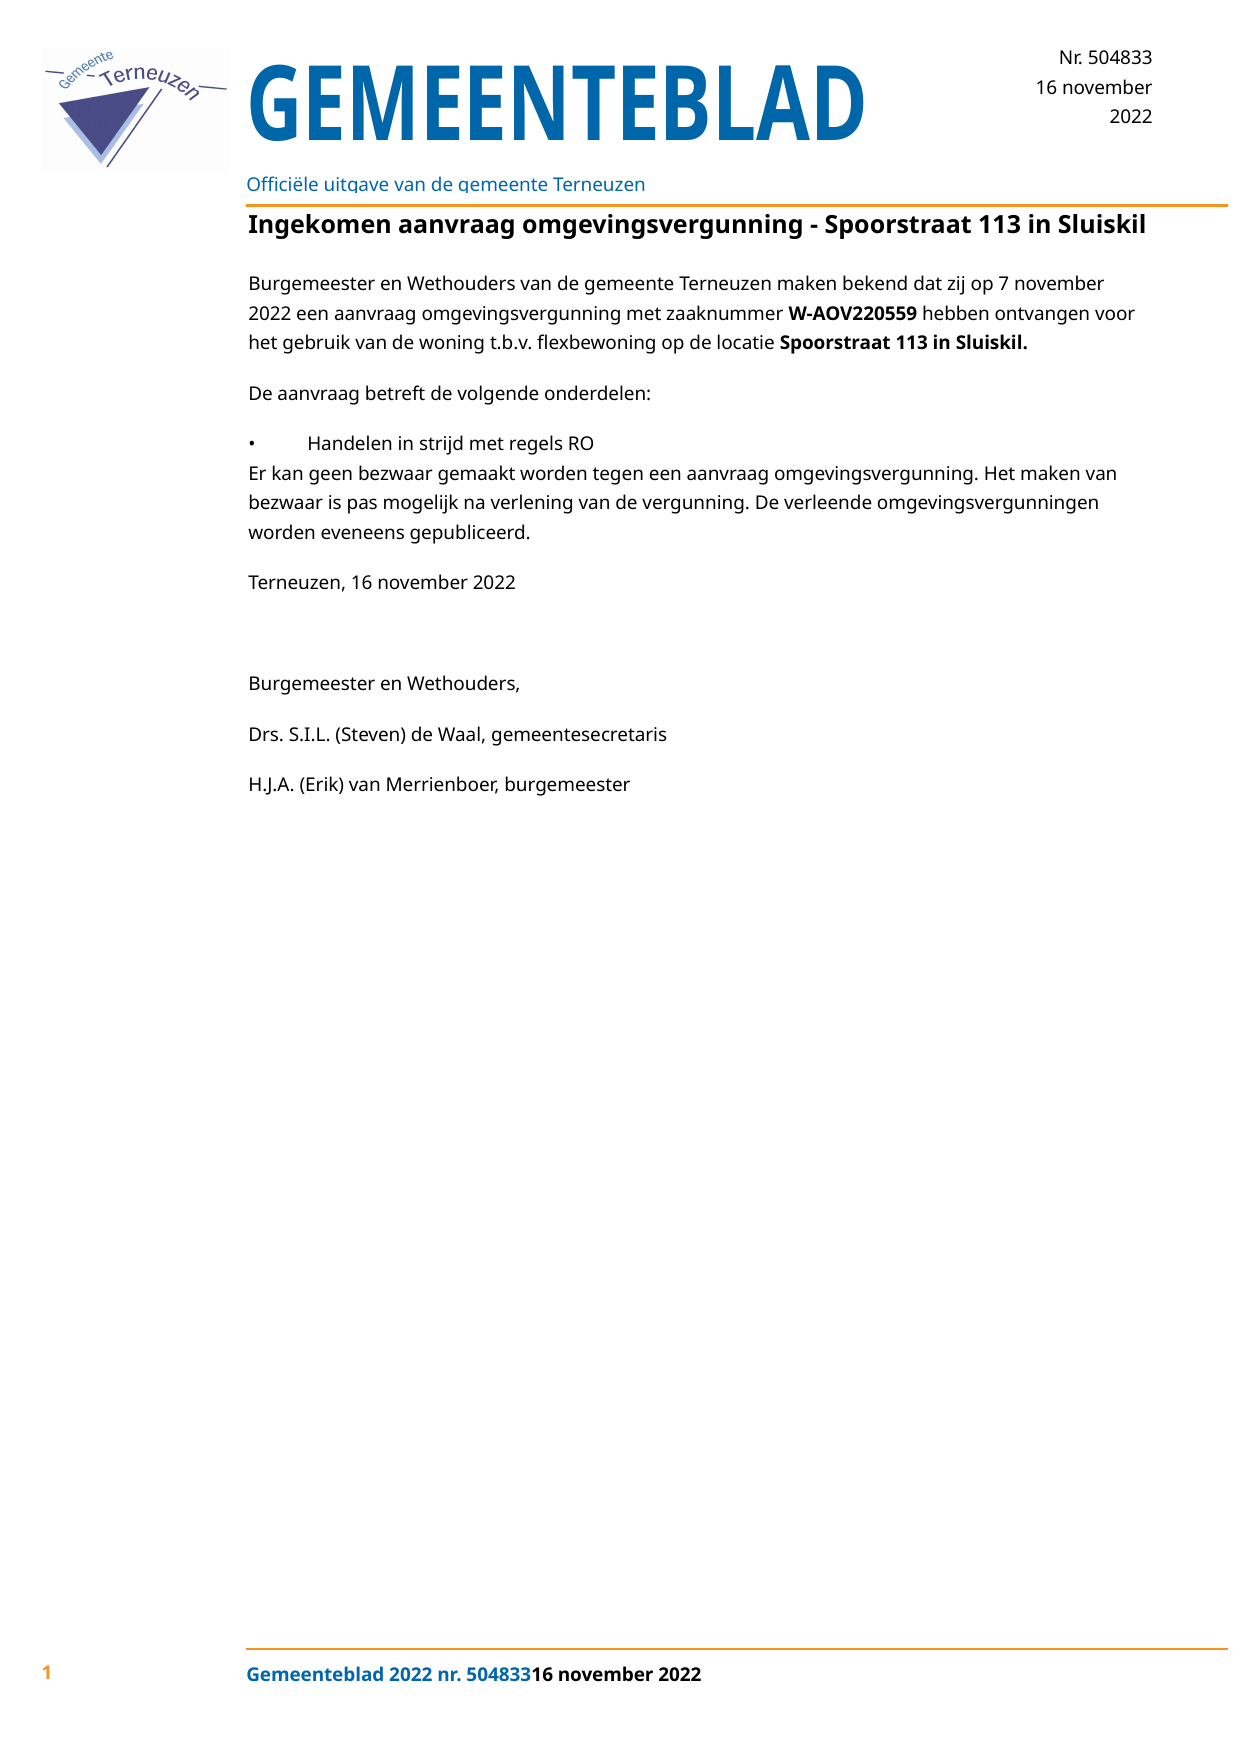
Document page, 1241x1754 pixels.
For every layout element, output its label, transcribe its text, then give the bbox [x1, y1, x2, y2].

picture [41, 47, 231, 172]
text H.J.A. (Erik) van Merrienboer, burgemeester [248, 771, 1152, 797]
text Burgemeester en Wethouders van de gemeente Terneuzen maken bekend dat zij op 7 november 2022 een aanvraag omgevingsvergunning met zaaknummer W-AOV220559 hebben ontvangen voor het gebruik van de woning t.b.v. flexbewoning op de locatie Spoorstraat 113 in Sluiskil. [248, 270, 1152, 355]
text Ingekomen aanvraag omgevingsvergunning - Spoorstraat 113 in Sluiskil [248, 207, 1152, 241]
list Handelen in strijd met regels RO [248, 430, 1152, 456]
text Er kan geen bezwaar gemaakt worden tegen een aanvraag omgevingsvergunning. Het maken van bezwaar is pas mogelijk na verlening van de vergunning. De verleende omgevingsvergunningen worden eveneens gepubliceerd. [248, 460, 1152, 545]
text Terneuzen, 16 november 2022 [248, 569, 1152, 595]
text Drs. S.I.L. (Steven) de Waal, gemeentesecretaris [248, 721, 1152, 746]
text Burgemeester en Wethouders, [248, 670, 1152, 696]
text De aanvraag betreft de volgende onderdelen: [248, 380, 1152, 406]
